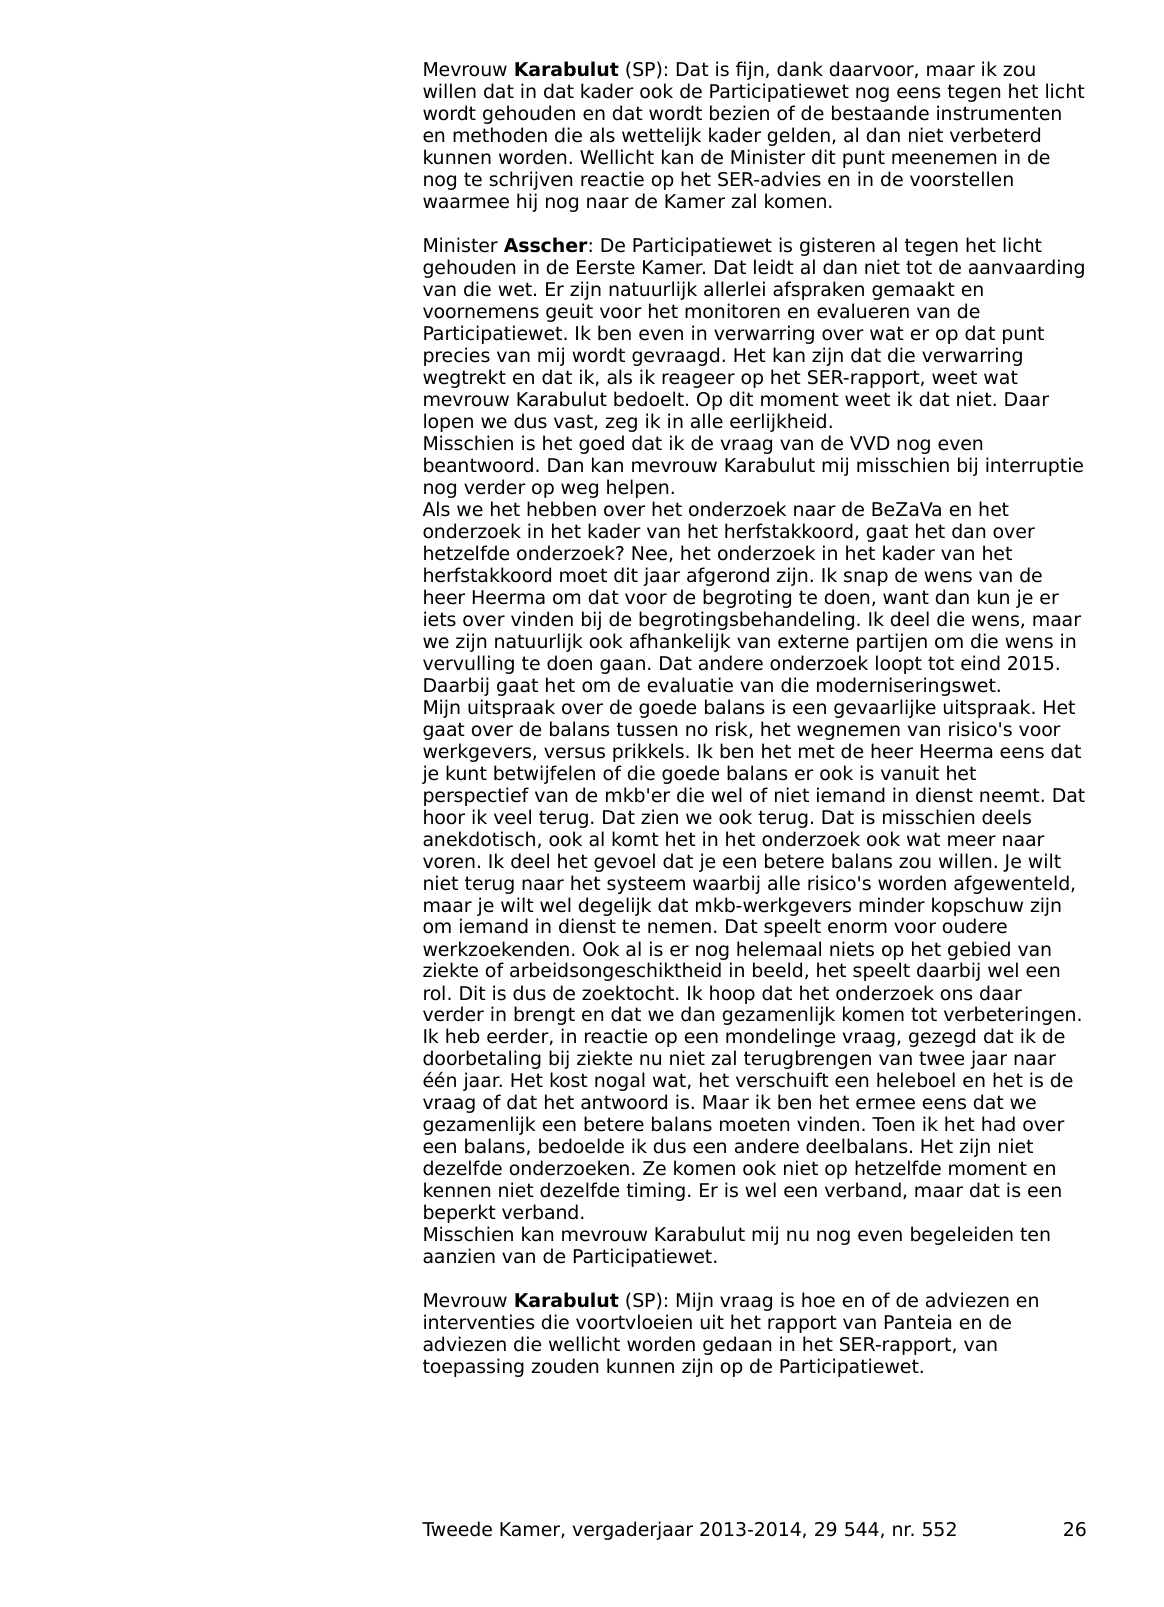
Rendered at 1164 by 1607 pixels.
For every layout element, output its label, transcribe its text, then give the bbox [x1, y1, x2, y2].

text Misschien is het goed dat ik de vraag van de VVD nog even beantwoord. Dan kan mevrouw Karabulut mij misschien bij interruptie nog verder op weg helpen. [422, 433, 1087, 499]
text Minister Asscher: De Participatiewet is gisteren al tegen het licht gehouden in de Eerste Kamer. Dat leidt al dan niet tot de aanvaarding van die wet. Er zijn natuurlijk allerlei afspraken gemaakt en voornemens geuit voor het monitoren en evalueren van de Participatiewet. Ik ben even in verwarring over wat er op dat punt precies van mij wordt gevraagd. Het kan zijn dat die verwarring wegtrekt en dat ik, als ik reageer op het SER-rapport, weet wat mevrouw Karabulut bedoelt. Op dit moment weet ik dat niet. Daar lopen we dus vast, zeg ik in alle eerlijkheid. [422, 235, 1087, 433]
text Mevrouw Karabulut (SP): Mijn vraag is hoe en of de adviezen en interventies die voortvloeien uit het rapport van Panteia en de adviezen die wellicht worden gedaan in het SER-rapport, van toepassing zouden kunnen zijn op de Participatiewet. [422, 1290, 1087, 1378]
text Mevrouw Karabulut (SP): Dat is fijn, dank daarvoor, maar ik zou willen dat in dat kader ook de Participatiewet nog eens tegen het licht wordt gehouden en dat wordt bezien of de bestaande instrumenten en methoden die als wettelijk kader gelden, al dan niet verbeterd kunnen worden. Wellicht kan de Minister dit punt meenemen in de nog te schrijven reactie op het SER-advies en in de voorstellen waarmee hij nog naar de Kamer zal komen. [422, 59, 1087, 213]
text Mijn uitspraak over de goede balans is een gevaarlijke uitspraak. Het gaat over de balans tussen no risk, het wegnemen van risico's voor werkgevers, versus prikkels. Ik ben het met de heer Heerma eens dat je kunt betwijfelen of die goede balans er ook is vanuit het perspectief van de mkb'er die wel of niet iemand in dienst neemt. Dat hoor ik veel terug. Dat zien we ook terug. Dat is misschien deels anekdotisch, ook al komt het in het onderzoek ook wat meer naar voren. Ik deel het gevoel dat je een betere balans zou willen. Je wilt niet terug naar het systeem waarbij alle risico's worden afgewenteld, maar je wilt wel degelijk dat mkb-werkgevers minder kopschuw zijn om iemand in dienst te nemen. Dat speelt enorm voor oudere werkzoekenden. Ook al is er nog helemaal niets op het gebied van ziekte of arbeidsongeschiktheid in beeld, het speelt daarbij wel een rol. Dit is dus de zoektocht. Ik hoop dat het onderzoek ons daar verder in brengt en dat we dan gezamenlijk komen tot verbeteringen. Ik heb eerder, in reactie op een mondelinge vraag, gezegd dat ik de doorbetaling bij ziekte nu niet zal terugbrengen van twee jaar naar één jaar. Het kost nogal wat, het verschuift een heleboel en het is de vraag of dat het antwoord is. Maar ik ben het ermee eens dat we gezamenlijk een betere balans moeten vinden. Toen ik het had over een balans, bedoelde ik dus een andere deelbalans. Het zijn niet dezelfde onderzoeken. Ze komen ook niet op hetzelfde moment en kennen niet dezelfde timing. Er is wel een verband, maar dat is een beperkt verband. [422, 697, 1087, 1224]
text Misschien kan mevrouw Karabulut mij nu nog even begeleiden ten aanzien van de Participatiewet. [422, 1224, 1087, 1268]
text Als we het hebben over het onderzoek naar de BeZaVa en het onderzoek in het kader van het herfstakkoord, gaat het dan over hetzelfde onderzoek? Nee, het onderzoek in het kader van het herfstakkoord moet dit jaar afgerond zijn. Ik snap de wens van de heer Heerma om dat voor de begroting te doen, want dan kun je er iets over vinden bij de begrotingsbehandeling. Ik deel die wens, maar we zijn natuurlijk ook afhankelijk van externe partijen om die wens in vervulling te doen gaan. Dat andere onderzoek loopt tot eind 2015. Daarbij gaat het om de evaluatie van die moderniseringswet. [422, 499, 1087, 697]
